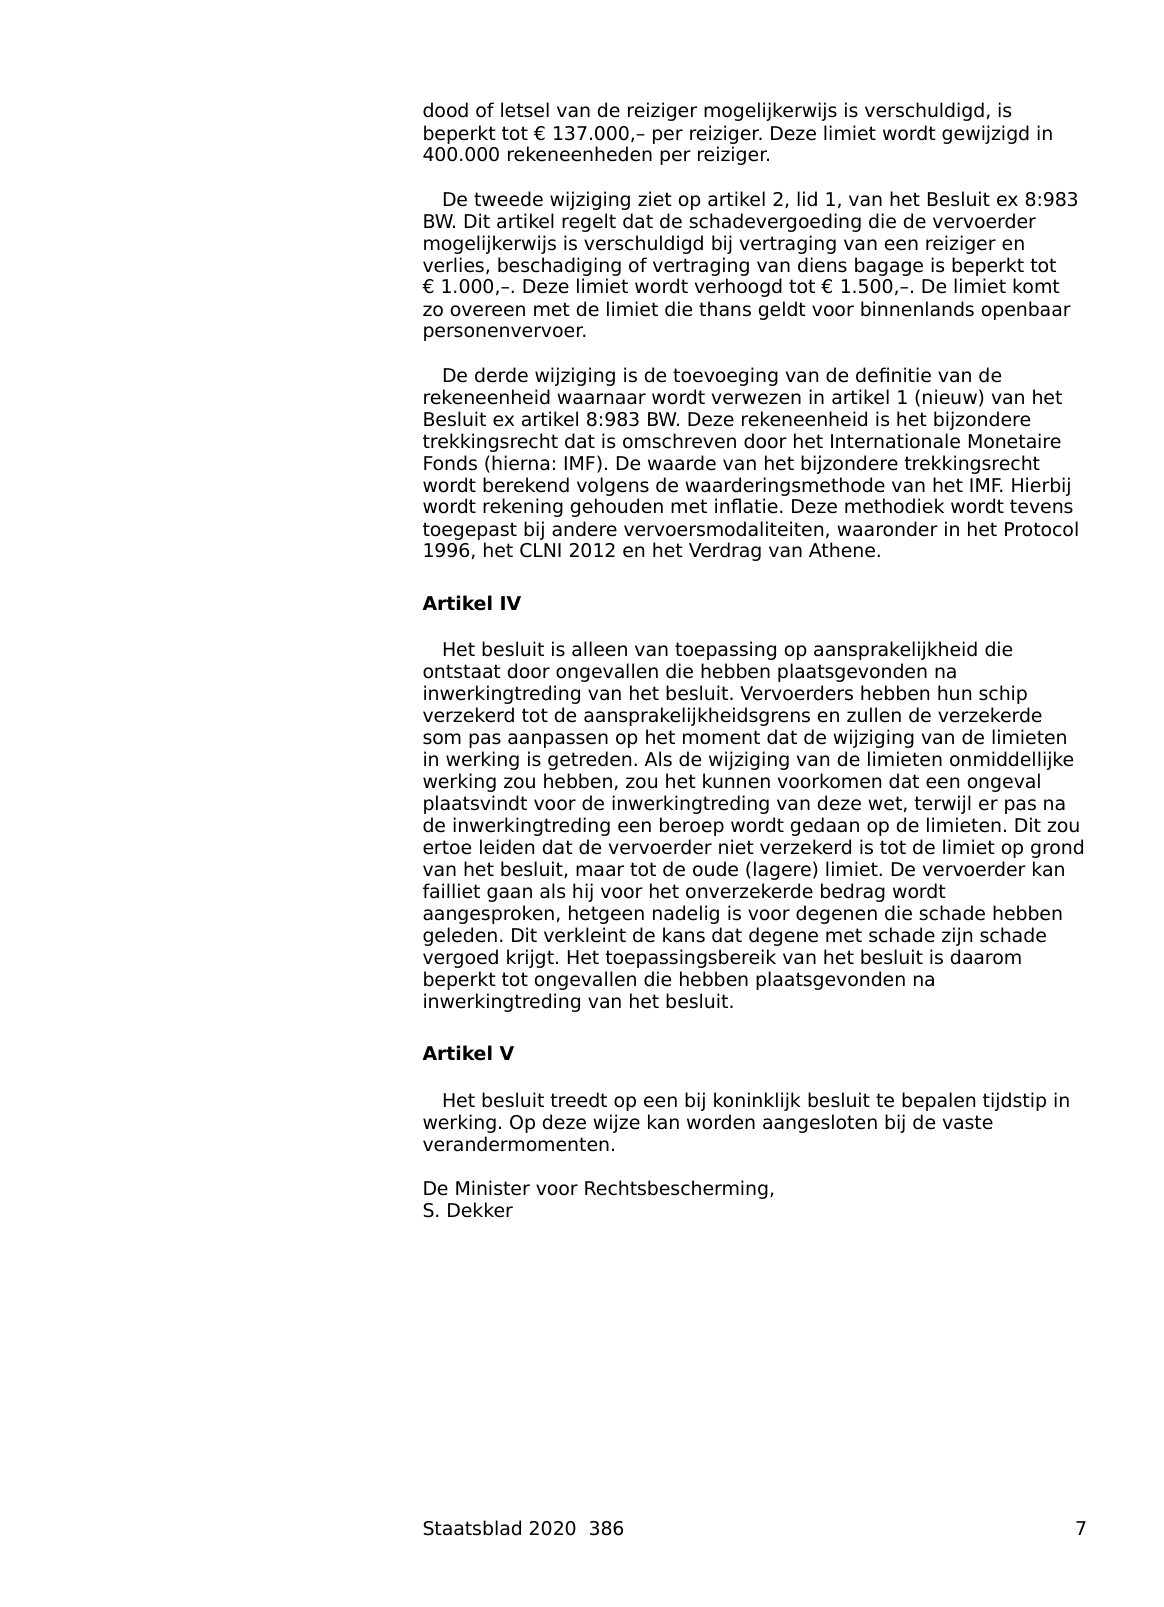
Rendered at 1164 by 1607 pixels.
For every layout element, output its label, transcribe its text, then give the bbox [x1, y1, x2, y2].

text De derde wijziging is de toevoeging van de definitie van de rekeneenheid waarnaar wordt verwezen in artikel 1 (nieuw) van het Besluit ex artikel 8:983 BW. Deze rekeneenheid is het bijzondere trekkingsrecht dat is omschreven door het Internationale Monetaire Fonds (hierna: IMF). De waarde van het bijzondere trekkingsrecht wordt berekend volgens de waarderingsmethode van het IMF. Hierbij wordt rekening gehouden met inflatie. Deze methodiek wordt tevens toegepast bij andere vervoersmodaliteiten, waaronder in het Protocol 1996, het CLNI 2012 en het Verdrag van Athene. [422, 364, 1087, 562]
text De tweede wijziging ziet op artikel 2, lid 1, van het Besluit ex 8:983 BW. Dit artikel regelt dat de schadevergoeding die de vervoerder mogelijkerwijs is verschuldigd bij vertraging van een reiziger en verlies, beschadiging of vertraging van diens bagage is beperkt tot € 1.000,–. Deze limiet wordt verhoogd tot € 1.500,–. De limiet komt zo overeen met de limiet die thans geldt voor binnenlands openbaar personenvervoer. [422, 188, 1087, 342]
text De Minister voor Rechtsbescherming, S. Dekker [422, 1178, 1087, 1222]
text dood of letsel van de reiziger mogelijkerwijs is verschuldigd, is beperkt tot € 137.000,– per reiziger. Deze limiet wordt gewijzigd in 400.000 rekeneenheden per reiziger. [422, 100, 1087, 166]
subtitle Artikel IV [422, 592, 1087, 614]
text Het besluit is alleen van toepassing op aansprakelijkheid die ontstaat door ongevallen die hebben plaatsgevonden na inwerkingtreding van het besluit. Vervoerders hebben hun schip verzekerd tot de aansprakelijkheidsgrens en zullen de verzekerde som pas aanpassen op het moment dat de wijziging van de limieten in werking is getreden. Als de wijziging van de limieten onmiddellijke werking zou hebben, zou het kunnen voorkomen dat een ongeval plaatsvindt voor de inwerkingtreding van deze wet, terwijl er pas na de inwerkingtreding een beroep wordt gedaan op de limieten. Dit zou ertoe leiden dat de vervoerder niet verzekerd is tot de limiet op grond van het besluit, maar tot de oude (lagere) limiet. De vervoerder kan failliet gaan als hij voor het onverzekerde bedrag wordt aangesproken, hetgeen nadelig is voor degenen die schade hebben geleden. Dit verkleint de kans dat degene met schade zijn schade vergoed krijgt. Het toepassingsbereik van het besluit is daarom beperkt tot ongevallen die hebben plaatsgevonden na inwerkingtreding van het besluit. [422, 639, 1087, 1013]
text Het besluit treedt op een bij koninklijk besluit te bepalen tijdstip in werking. Op deze wijze kan worden aangesloten bij de vaste verandermomenten. [422, 1090, 1087, 1156]
subtitle Artikel V [422, 1043, 1087, 1065]
